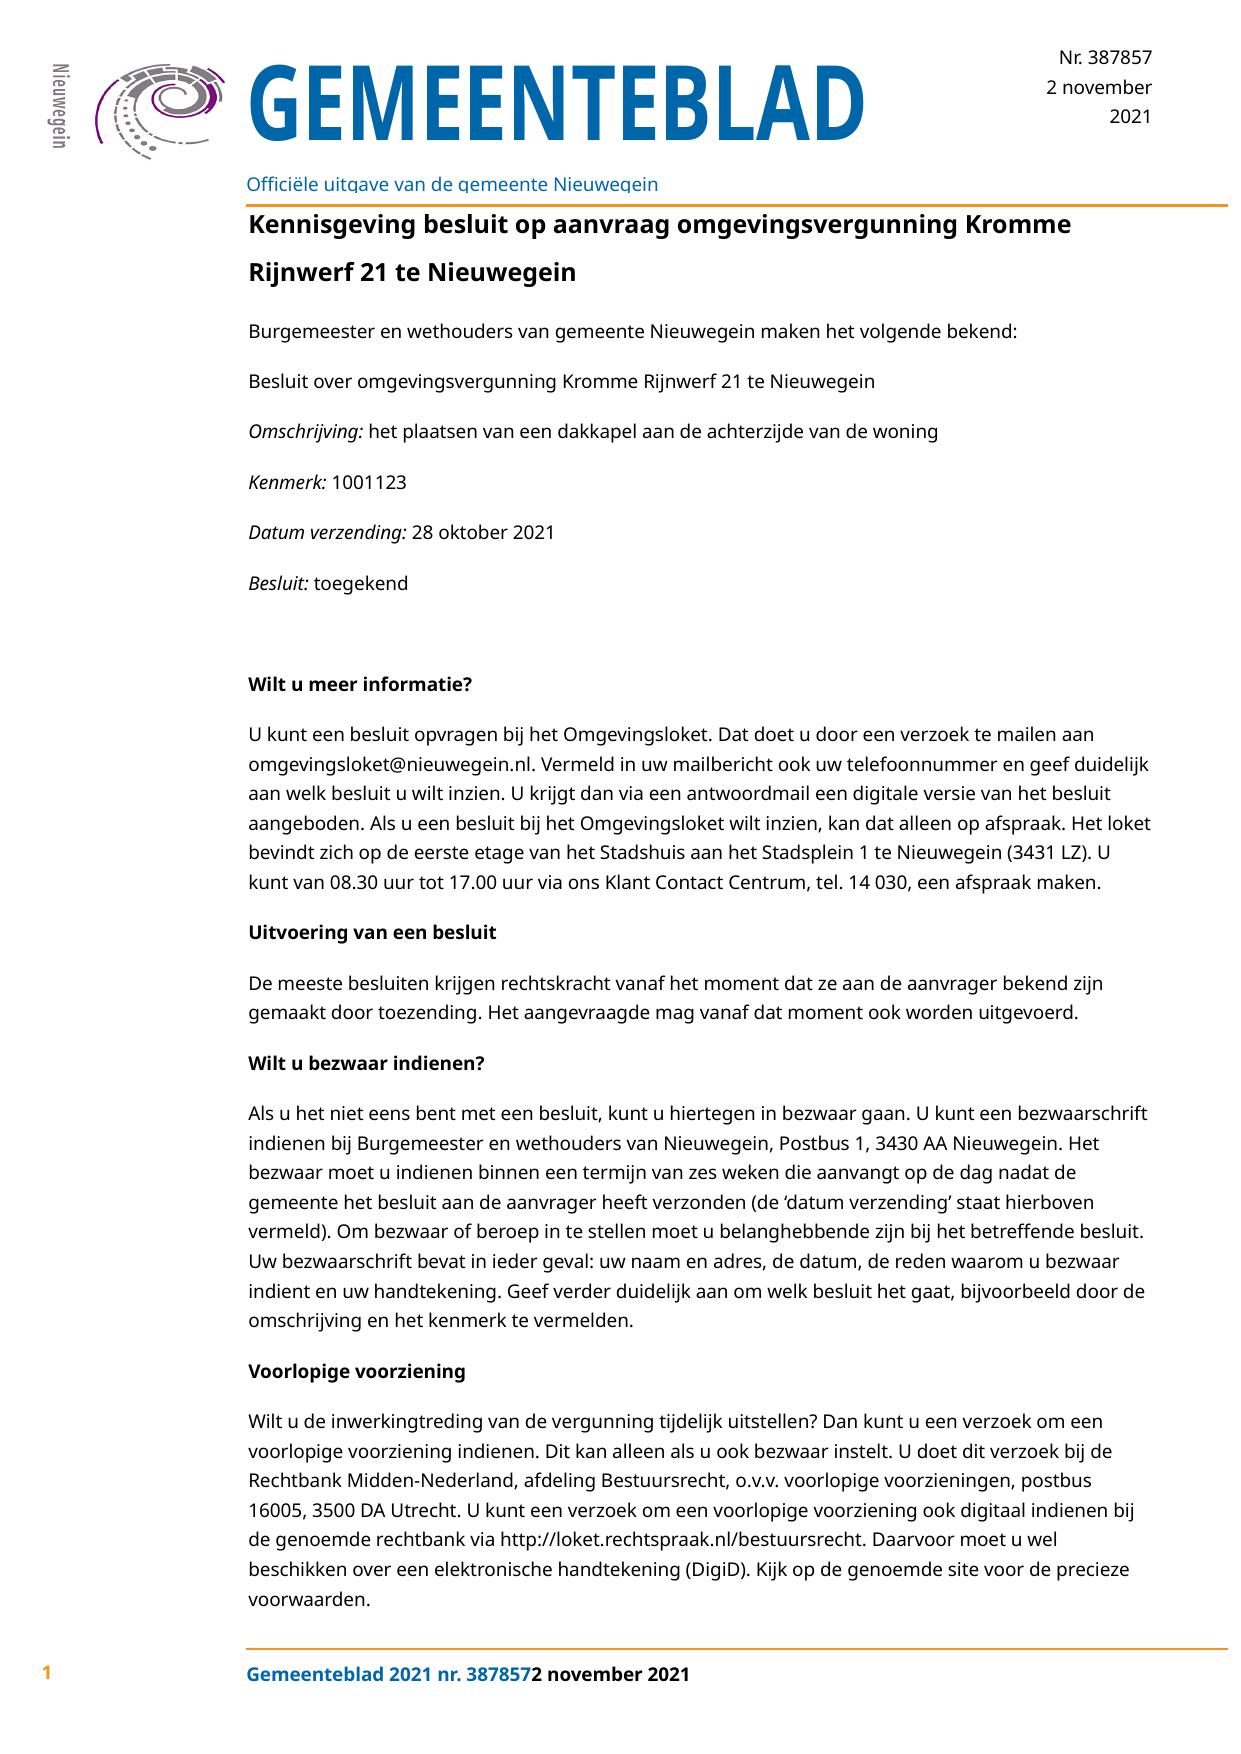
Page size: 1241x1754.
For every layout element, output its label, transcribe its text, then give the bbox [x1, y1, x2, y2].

text U kunt een besluit opvragen bij het Omgevingsloket. Dat doet u door een verzoek te mailen aan omgevingsloket@nieuwegein.nl. Vermeld in uw mailbericht ook uw telefoonnummer en geef duidelijk aan welk besluit u wilt inzien. U krijgt dan via een antwoordmail een digitale versie van het besluit aangeboden. Als u een besluit bij het Omgevingsloket wilt inzien, kan dat alleen op afspraak. Het loket bevindt zich op de eerste etage van het Stadshuis aan het Stadsplein 1 te Nieuwegein (3431 LZ). U kunt van 08.30 uur tot 17.00 uur via ons Klant Contact Centrum, tel. 14 030, een afspraak maken. [248, 721, 1152, 895]
text Wilt u bezwaar indienen? [248, 1050, 1152, 1076]
text Wilt u meer informatie? [248, 671, 1152, 697]
text Burgemeester en wethouders van gemeente Nieuwegein maken het volgende bekend: [248, 318, 1152, 344]
text Uitvoering van een besluit [248, 919, 1152, 945]
text Datum verzending: 28 oktober 2021 [248, 519, 1152, 545]
text Omschrijving: het plaatsen van een dakkapel aan de achterzijde van de woning [248, 419, 1152, 444]
text Voorlopige voorziening [248, 1358, 1152, 1384]
text De meeste besluiten krijgen rechtskracht vanaf het moment dat ze aan de aanvrager bekend zijn gemaakt door toezending. Het aangevraagde mag vanaf dat moment ook worden uitgevoerd. [248, 970, 1152, 1025]
text Besluit over omgevingsvergunning Kromme Rijnwerf 21 te Nieuwegein [248, 368, 1152, 394]
picture [41, 47, 231, 172]
text Besluit: toegekend [248, 570, 1152, 596]
text Wilt u de inwerkingtreding van de vergunning tijdelijk uitstellen? Dan kunt u een verzoek om een voorlopige voorziening indienen. Dit kan alleen als u ook bezwaar instelt. U doet dit verzoek bij de Rechtbank Midden-Nederland, afdeling Bestuursrecht, o.v.v. voorlopige voorzieningen, postbus 16005, 3500 DA Utrecht. U kunt een verzoek om een voorlopige voorziening ook digitaal indienen bij de genoemde rechtbank via http://loket.rechtspraak.nl/bestuursrecht. Daarvoor moet u wel beschikken over een elektronische handtekening (DigiD). Kijk op de genoemde site voor de precieze voorwaarden. [248, 1408, 1152, 1612]
text Kennisgeving besluit op aanvraag omgevingsvergunning Kromme Rijnwerf 21 te Nieuwegein [248, 207, 1152, 288]
text Als u het niet eens bent met een besluit, kunt u hiertegen in bezwaar gaan. U kunt een bezwaarschrift indienen bij Burgemeester en wethouders van Nieuwegein, Postbus 1, 3430 AA Nieuwegein. Het bezwaar moet u indienen binnen een termijn van zes weken die aanvangt op de dag nadat de gemeente het besluit aan de aanvrager heeft verzonden (de ‘datum verzending’ staat hierboven vermeld). Om bezwaar of beroep in te stellen moet u belanghebbende zijn bij het betreffende besluit. Uw bezwaarschrift bevat in ieder geval: uw naam en adres, de datum, de reden waarom u bezwaar indient en uw handtekening. Geef verder duidelijk aan om welk besluit het gaat, bijvoorbeeld door de omschrijving en het kenmerk te vermelden. [248, 1100, 1152, 1333]
text Kenmerk: 1001123 [248, 469, 1152, 495]
